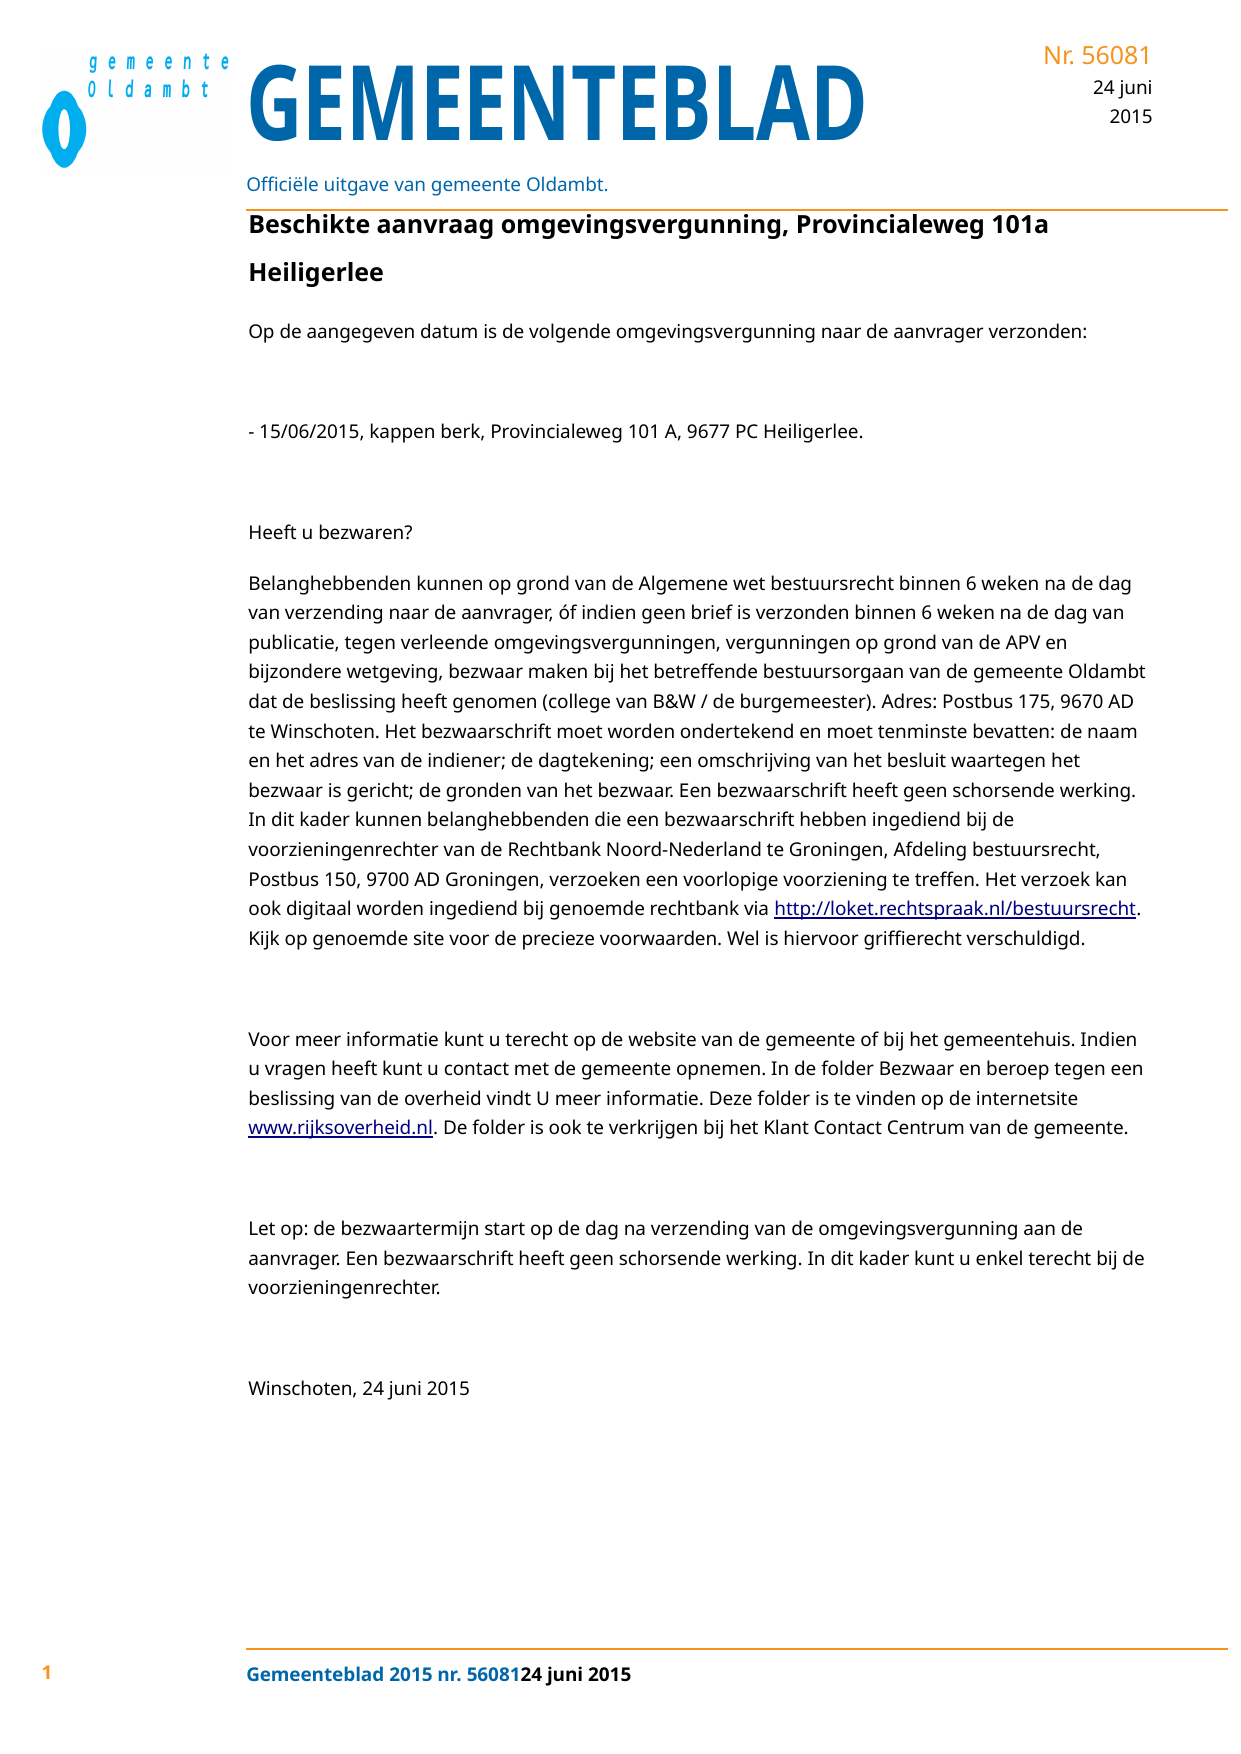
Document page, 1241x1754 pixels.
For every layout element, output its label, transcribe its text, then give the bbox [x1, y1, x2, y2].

picture [41, 47, 231, 172]
text Voor meer informatie kunt u terecht op de website van de gemeente of bij het gemeentehuis. Indien u vragen heeft kunt u contact met de gemeente opnemen. In de folder Bezwaar en beroep tegen een beslissing van de overheid vindt U meer informatie. Deze folder is te vinden op de internetsite www.rijksoverheid.nl. De folder is ook te verkrijgen bij het Klant Contact Centrum van de gemeente. [248, 1026, 1152, 1140]
text Winschoten, 24 juni 2015 [248, 1375, 1152, 1401]
text Belanghebbenden kunnen op grond van de Algemene wet bestuursrecht binnen 6 weken na de dag van verzending naar de aanvrager, óf indien geen brief is verzonden binnen 6 weken na de dag van publicatie, tegen verleende omgevingsvergunningen, vergunningen op grond van de APV en bijzondere wetgeving, bezwaar maken bij het betreffende bestuursorgaan van de gemeente Oldambt dat de beslissing heeft genomen (college van B&W / de burgemeester). Adres: Postbus 175, 9670 AD te Winschoten. Het bezwaarschrift moet worden ondertekend en moet tenminste bevatten: de naam en het adres van de indiener; de dagtekening; een omschrijving van het besluit waartegen het bezwaar is gericht; de gronden van het bezwaar. Een bezwaarschrift heeft geen schorsende werking. In dit kader kunnen belanghebbenden die een bezwaarschrift hebben ingediend bij de voorzieningenrechter van de Rechtbank Noord-Nederland te Groningen, Afdeling bestuursrecht, Postbus 150, 9700 AD Groningen, verzoeken een voorlopige voorziening te treffen. Het verzoek kan ook digitaal worden ingediend bij genoemde rechtbank via http://loket.rechtspraak.nl/bestuursrecht. Kijk op genoemde site voor de precieze voorwaarden. Wel is hiervoor griffierecht verschuldigd. [248, 570, 1152, 951]
text Op de aangegeven datum is de volgende omgevingsvergunning naar de aanvrager verzonden: [248, 318, 1152, 344]
text Let op: de bezwaartermijn start op de dag na verzending van de omgevingsvergunning aan de aanvrager. Een bezwaarschrift heeft geen schorsende werking. In dit kader kunt u enkel terecht bij de voorzieningenrechter. [248, 1215, 1152, 1300]
text Heeft u bezwaren? [248, 519, 1152, 545]
text - 15/06/2015, kappen berk, Provincialeweg 101 A, 9677 PC Heiligerlee. [248, 419, 1152, 444]
text Beschikte aanvraag omgevingsvergunning, Provincialeweg 101a Heiligerlee [248, 211, 1152, 288]
